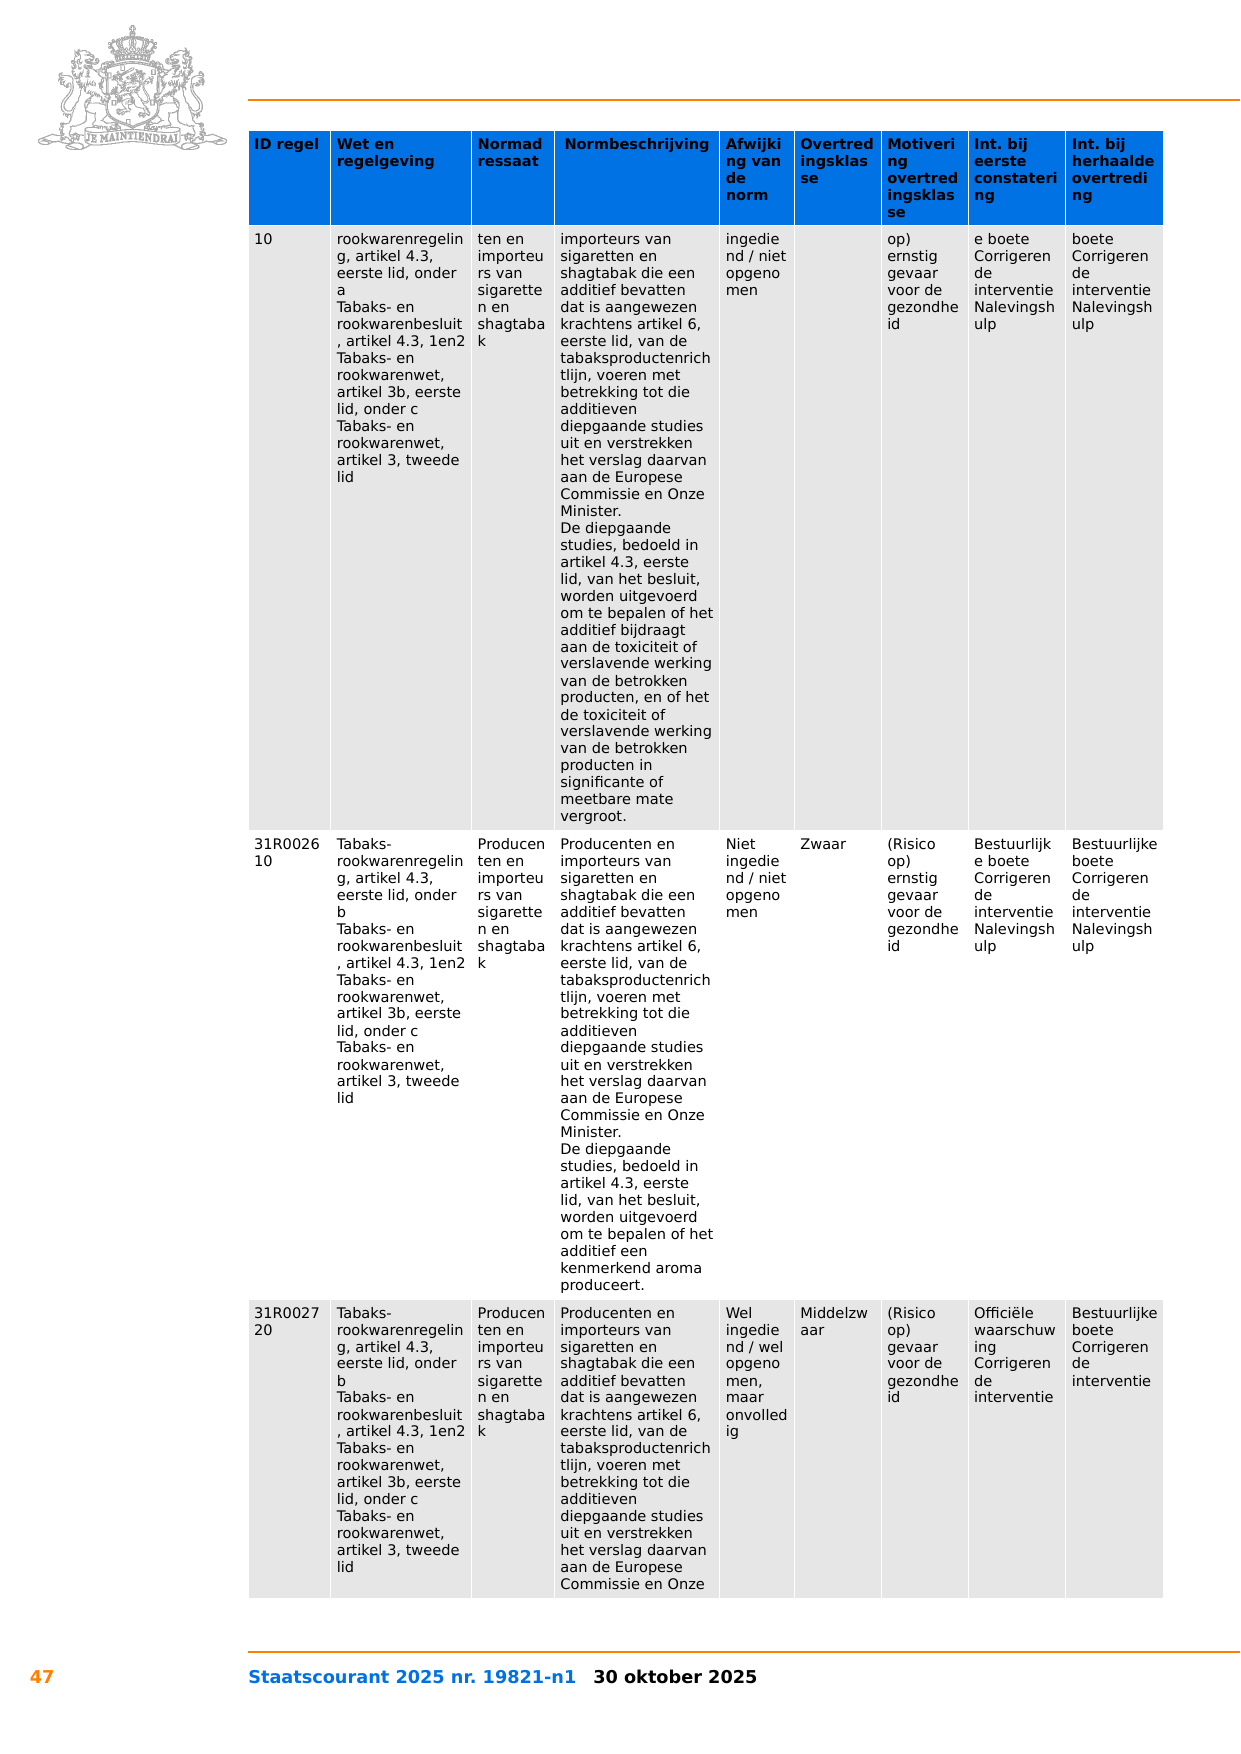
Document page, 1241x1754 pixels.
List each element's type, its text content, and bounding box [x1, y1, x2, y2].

table_cell Bestuurlijke boete Corrigerende interventie [1066, 1300, 1163, 1598]
table_cell Bestuurlijke boete Corrigerende interventie Nalevingshulp [1066, 831, 1163, 1299]
table_cell Zwaar [795, 831, 881, 1299]
table_cell op) ernstig gevaar voor de gezondheid [882, 226, 968, 830]
table_cell Officiële waarschuwing Corrigerende interventie [969, 1300, 1065, 1598]
table_cell Tabaks- rookwarenregeling, artikel 4.3, eerste lid, onder b Tabaks- en rookwarenbesluit, artikel 4.3, 1en2 Tabaks- en rookwarenwet, artikel 3b, eerste lid, onder c Tabaks- en rookwarenwet, artikel 3, tweede lid [331, 1300, 471, 1598]
table_cell (Risico op) ernstig gevaar voor de gezondheid [882, 831, 968, 1299]
table_header Int. bij herhaalde overtreding [1066, 131, 1163, 225]
table_header Normbeschrijving [555, 131, 719, 225]
table_cell Tabaks- rookwarenregeling, artikel 4.3, eerste lid, onder b Tabaks- en rookwarenbesluit, artikel 4.3, 1en2 Tabaks- en rookwarenwet, artikel 3b, eerste lid, onder c Tabaks- en rookwarenwet, artikel 3, tweede lid [331, 831, 471, 1299]
table_header Afwijking van de norm [720, 131, 794, 225]
table_cell Producenten en importeurs van sigaretten en shagtabak [472, 831, 554, 1299]
table_cell Wel ingediend / wel opgenomen, maar onvolledig [720, 1300, 794, 1598]
table_cell (Risico op) gevaar voor de gezondheid [882, 1300, 968, 1598]
table_cell ingediend / niet opgenomen [720, 226, 794, 830]
table_header Normadressaat [472, 131, 554, 225]
table_header Wet en regelgeving [331, 131, 471, 225]
table_cell 10 [249, 226, 330, 830]
table_cell ten en importeurs van sigaretten en shagtabak [472, 226, 554, 830]
table_cell importeurs van sigaretten en shagtabak die een additief bevatten dat is aangewezen krachtens artikel 6, eerste lid, van de tabaksproductenrichtlijn, voeren met betrekking tot die additieven diepgaande studies uit en verstrekken het verslag daarvan aan de Europese Commissie en Onze Minister. De diepgaande studies, bedoeld in artikel 4.3, eerste lid, van het besluit, worden uitgevoerd om te bepalen of het additief bijdraagt aan de toxiciteit of verslavende werking van de betrokken producten, en of het de toxiciteit of verslavende werking van de betrokken producten in significante of meetbare mate vergroot. [555, 226, 719, 830]
table_cell boete Corrigerende interventie Nalevingshulp [1066, 226, 1163, 830]
table_cell Niet ingediend / niet opgenomen [720, 831, 794, 1299]
table_cell rookwarenregeling, artikel 4.3, eerste lid, onder a Tabaks- en rookwarenbesluit, artikel 4.3, 1en2 Tabaks- en rookwarenwet, artikel 3b, eerste lid, onder c Tabaks- en rookwarenwet, artikel 3, tweede lid [331, 226, 471, 830]
table_header Motivering overtredingsklasse [882, 131, 968, 225]
table_cell Bestuurlijke boete Corrigerende interventie Nalevingshulp [969, 831, 1065, 1299]
table_cell Middelzwaar [795, 1300, 881, 1598]
table_cell Producenten en importeurs van sigaretten en shagtabak die een additief bevatten dat is aangewezen krachtens artikel 6, eerste lid, van de tabaksproductenrichtlijn, voeren met betrekking tot die additieven diepgaande studies uit en verstrekken het verslag daarvan aan de Europese Commissie en Onze Minister. De diepgaande studies, bedoeld in artikel 4.3, eerste lid, van het besluit, worden uitgevoerd om te bepalen of het additief een kenmerkend aroma produceert. [555, 831, 719, 1299]
table_cell Producenten en importeurs van sigaretten en shagtabak die een additief bevatten dat is aangewezen krachtens artikel 6, eerste lid, van de tabaksproductenrichtlijn, voeren met betrekking tot die additieven diepgaande studies uit en verstrekken het verslag daarvan aan de Europese Commissie en Onze [555, 1300, 719, 1598]
table_cell [795, 226, 881, 830]
table_cell Producenten en importeurs van sigaretten en shagtabak [472, 1300, 554, 1598]
table_header Int. bij eerste constatering [969, 131, 1065, 225]
table_cell e boete Corrigerende interventie Nalevingshulp [969, 226, 1065, 830]
picture [38, 25, 227, 150]
table_cell 31R002720 [249, 1300, 330, 1598]
table_cell 31R002610 [249, 831, 330, 1299]
table_header ID regel [249, 131, 330, 225]
table_header Overtredingsklasse [795, 131, 881, 225]
